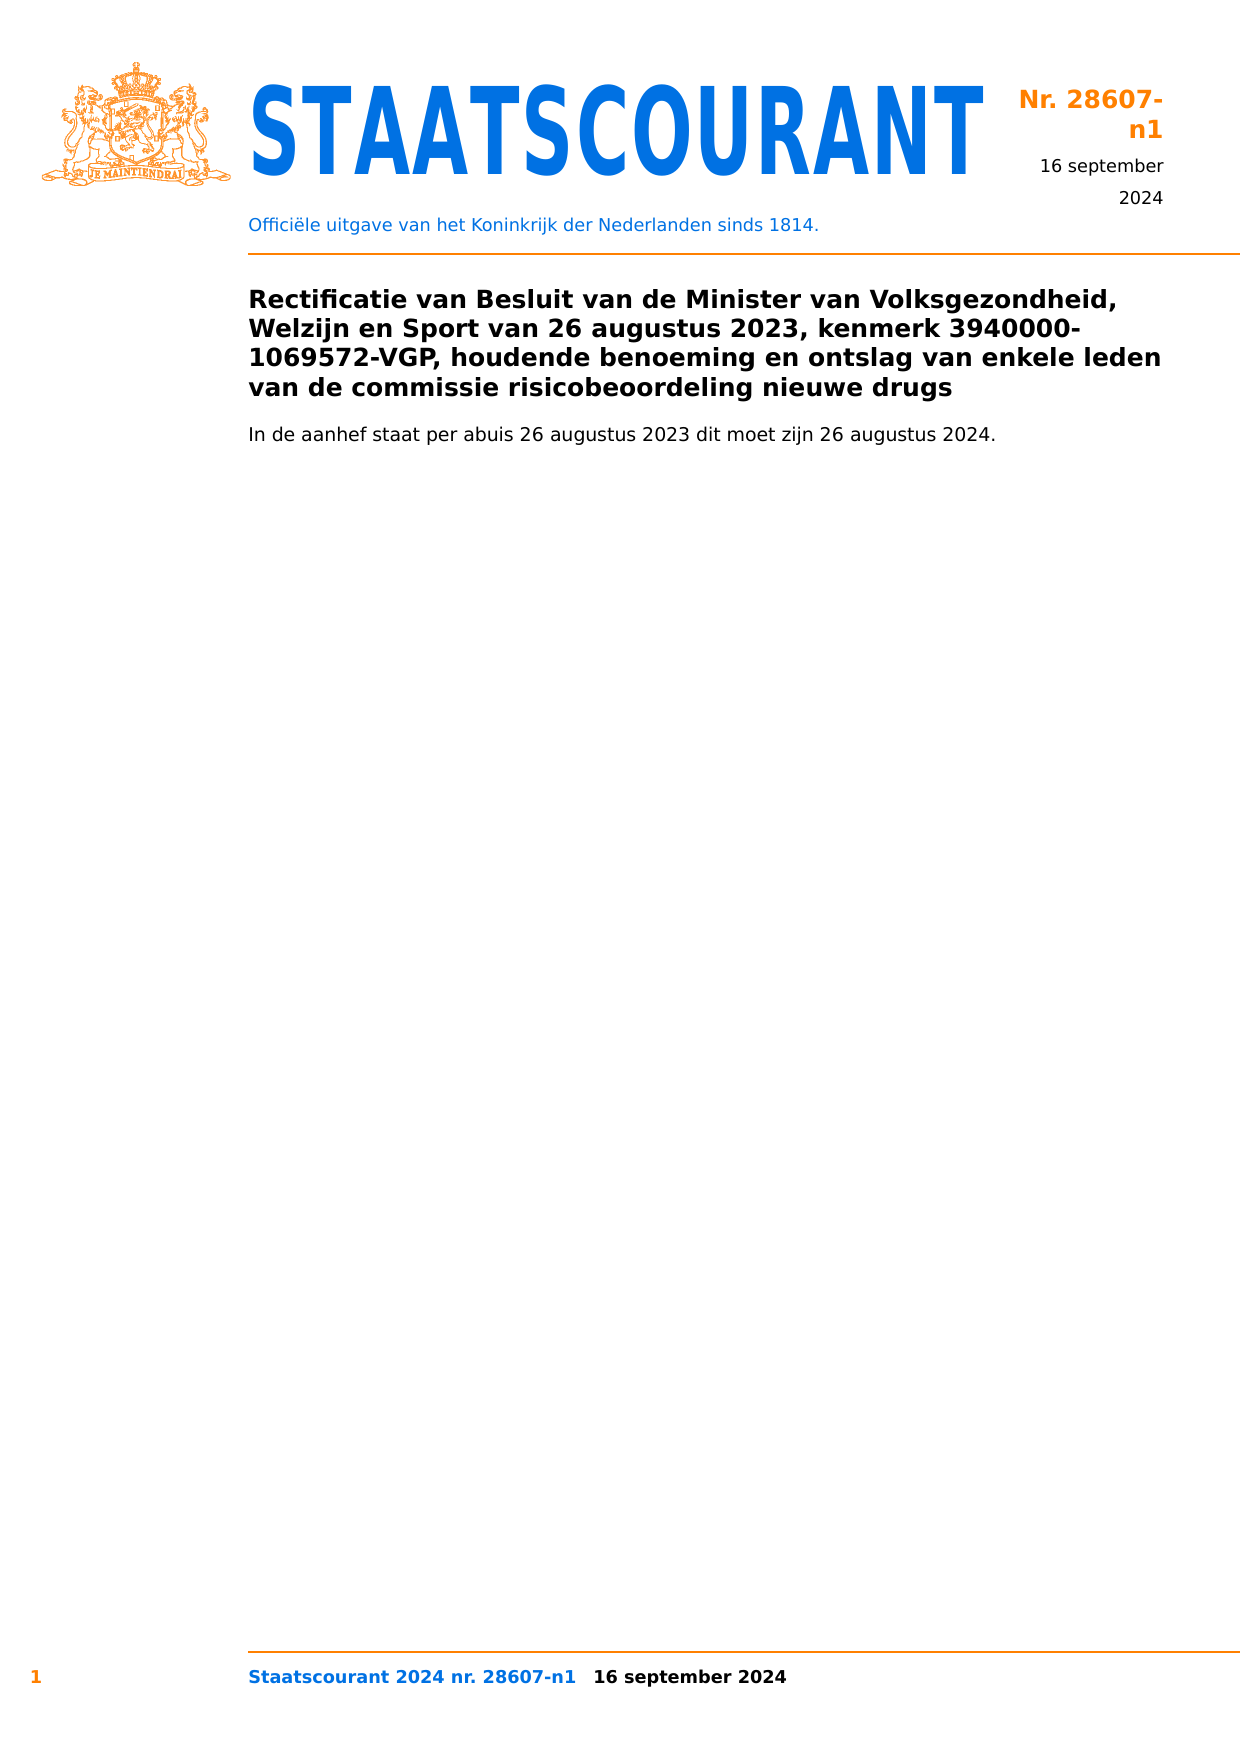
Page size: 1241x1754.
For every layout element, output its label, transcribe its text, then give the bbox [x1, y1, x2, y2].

text In de aanhef staat per abuis 26 augustus 2023 dit moet zijn 26 augustus 2024. [248, 424, 1163, 446]
picture [41, 62, 231, 186]
table_cell Officiële uitgave van het Koninkrijk der Nederlanden sinds 1814. [248, 215, 1240, 253]
table_cell 2024 [998, 183, 1240, 215]
table_header Nr. 28607-n1 [998, 62, 1240, 150]
subtitle Rectificatie van Besluit van de Minister van Volksgezondheid, Welzijn en Sport van 26 augustus 2023, kenmerk 3940000-1069572-VGP, houdende benoeming en ontslag van enkele leden van de commissie risicobeoordeling nieuwe drugs [248, 285, 1163, 402]
table_header [25, 62, 248, 253]
table_cell 16 september [998, 150, 1240, 182]
table_header STAATSCOURANT [248, 62, 998, 215]
